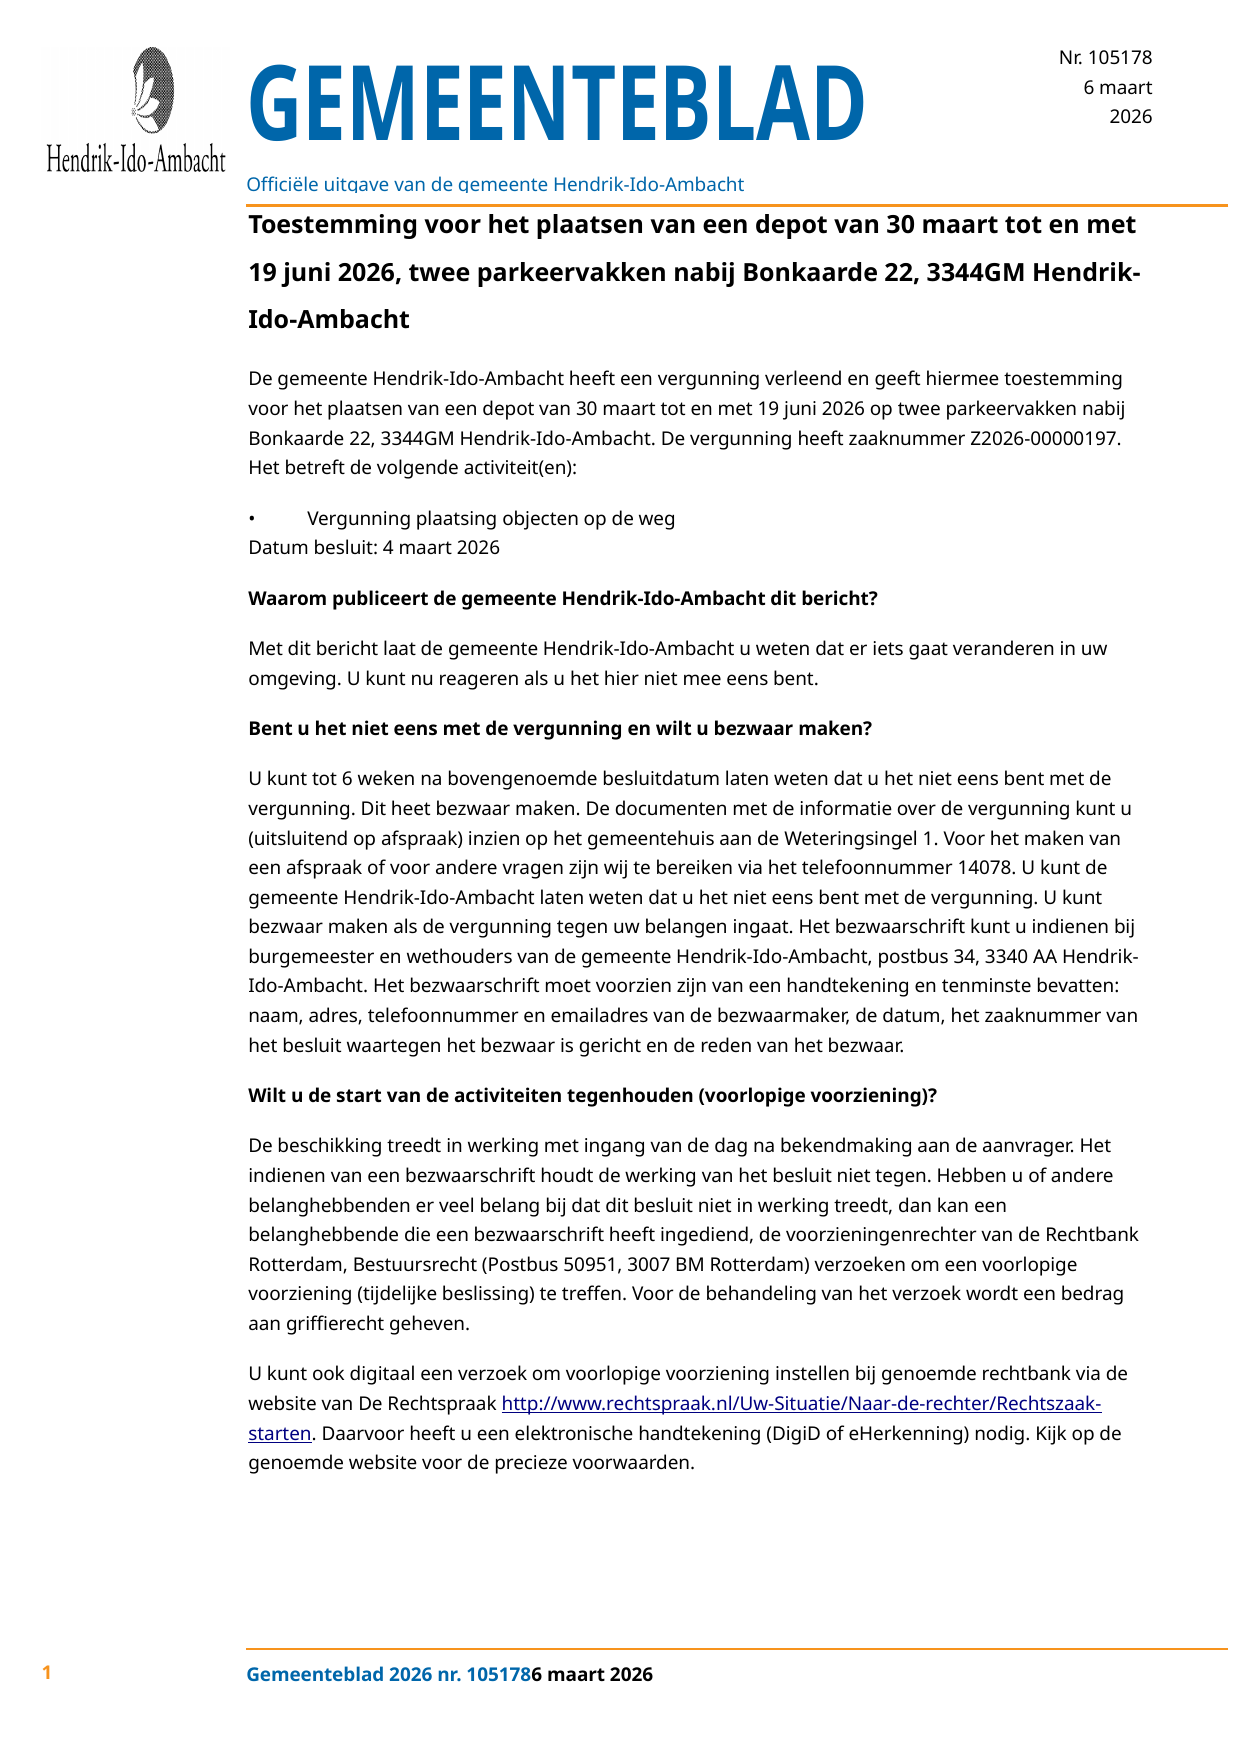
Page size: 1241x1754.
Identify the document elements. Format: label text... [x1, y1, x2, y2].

text De beschikking treedt in werking met ingang van de dag na bekendmaking aan de aanvrager. Het indienen van een bezwaarschrift houdt de werking van het besluit niet tegen. Hebben u of andere belanghebbenden er veel belang bij dat dit besluit niet in werking treedt, dan kan een belanghebbende die een bezwaarschrift heeft ingediend, de voorzieningenrechter van de Rechtbank Rotterdam, Bestuursrecht (Postbus 50951, 3007 BM Rotterdam) verzoeken om een voorlopige voorziening (tijdelijke beslissing) te treffen. Voor de behandeling van het verzoek wordt een bedrag aan griffierecht geheven. [248, 1133, 1152, 1336]
text Wilt u de start van de activiteiten tegenhouden (voorlopige voorziening)? [248, 1082, 1152, 1108]
text Waarom publiceert de gemeente Hendrik-Ido-Ambacht dit bericht? [248, 585, 1152, 610]
text Met dit bericht laat de gemeente Hendrik-Ido-Ambacht u weten dat er iets gaat veranderen in uw omgeving. U kunt nu reageren als u het hier niet mee eens bent. [248, 635, 1152, 690]
text De gemeente Hendrik-Ido-Ambacht heeft een vergunning verleend en geeft hiermee toestemming voor het plaatsen van een depot van 30 maart tot en met 19 juni 2026 op twee parkeervakken nabij Bonkaarde 22, 3344GM Hendrik-Ido-Ambacht. De vergunning heeft zaaknummer Z2026-00000197. Het betreft de volgende activiteit(en): [248, 366, 1152, 480]
text Toestemming voor het plaatsen van een depot van 30 maart tot en met 19 juni 2026, twee parkeervakken nabij Bonkaarde 22, 3344GM Hendrik-Ido-Ambacht [248, 207, 1152, 336]
text Datum besluit: 4 maart 2026 [248, 534, 1152, 560]
text Bent u het niet eens met de vergunning en wilt u bezwaar maken? [248, 715, 1152, 741]
picture [41, 47, 231, 172]
text U kunt ook digitaal een verzoek om voorlopige voorziening instellen bij genoemde rechtbank via de website van De Rechtspraak http://www.rechtspraak.nl/Uw-Situatie/Naar-de-rechter/Rechtszaak-starten. Daarvoor heeft u een elektronische handtekening (DigiD of eHerkenning) nodig. Kijk op de genoemde website voor de precieze voorwaarden. [248, 1361, 1152, 1475]
list Vergunning plaatsing objecten op de weg [248, 505, 1152, 530]
text U kunt tot 6 weken na bovengenoemde besluitdatum laten weten dat u het niet eens bent met de vergunning. Dit heet bezwaar maken. De documenten met de informatie over de vergunning kunt u (uitsluitend op afspraak) inzien op het gemeentehuis aan de Weteringsingel 1. Voor het maken van een afspraak of voor andere vragen zijn wij te bereiken via het telefoonnummer 14078. U kunt de gemeente Hendrik-Ido-Ambacht laten weten dat u het niet eens bent met de vergunning. U kunt bezwaar maken als de vergunning tegen uw belangen ingaat. Het bezwaarschrift kunt u indienen bij burgemeester en wethouders van de gemeente Hendrik-Ido-Ambacht, postbus 34, 3340 AA Hendrik-Ido-Ambacht. Het bezwaarschrift moet voorzien zijn van een handtekening en tenminste bevatten: naam, adres, telefoonnummer en emailadres van de bezwaarmaker, de datum, het zaaknummer van het besluit waartegen het bezwaar is gericht en de reden van het bezwaar. [248, 766, 1152, 1057]
